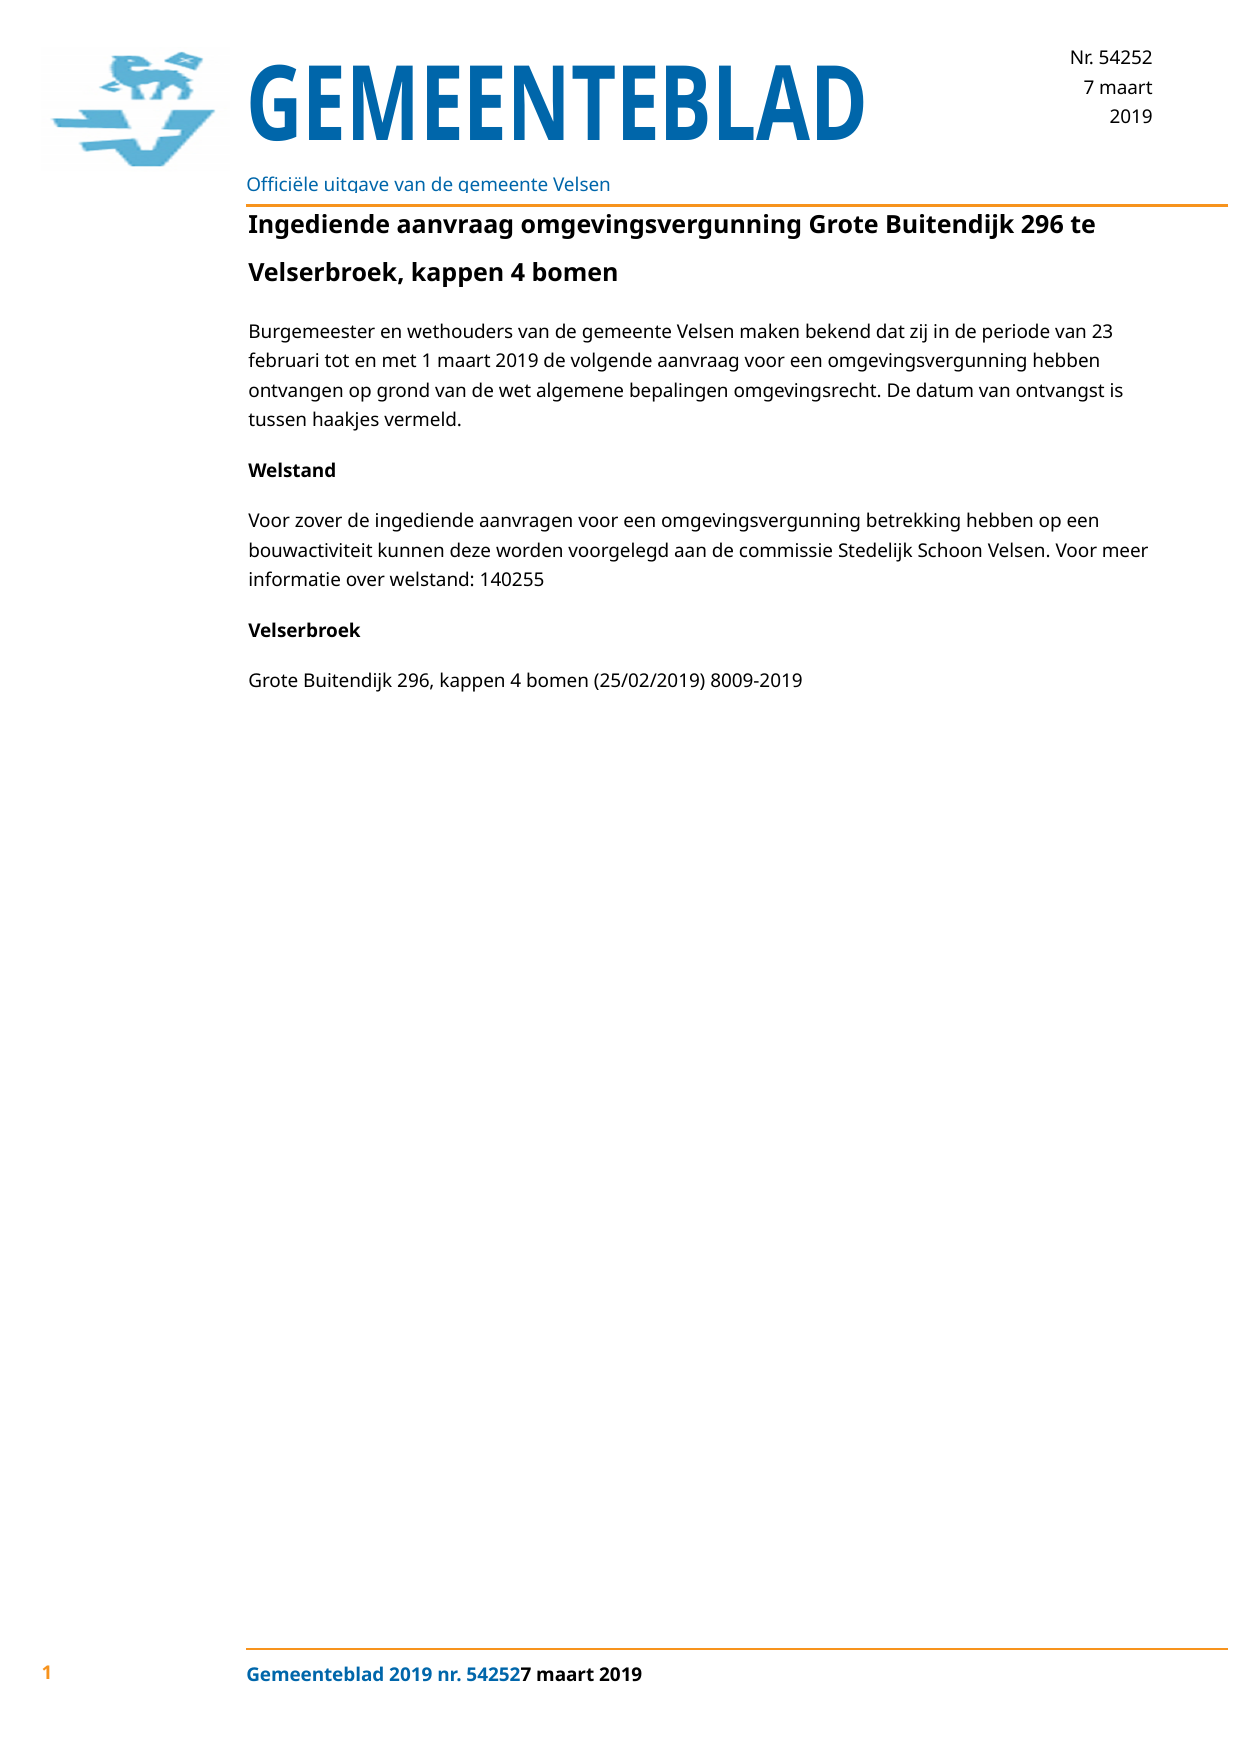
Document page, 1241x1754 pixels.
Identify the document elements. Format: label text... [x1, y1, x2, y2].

text Velserbroek [248, 617, 1152, 643]
text Burgemeester en wethouders van de gemeente Velsen maken bekend dat zij in de periode van 23 februari tot en met 1 maart 2019 de volgende aanvraag voor een omgevingsvergunning hebben ontvangen op grond van de wet algemene bepalingen omgevingsrecht. De datum van ontvangst is tussen haakjes vermeld. [248, 318, 1152, 432]
text Grote Buitendijk 296, kappen 4 bomen (25/02/2019) 8009-2019 [248, 667, 1152, 693]
picture [41, 47, 231, 172]
text Voor zover de ingediende aanvragen voor een omgevingsvergunning betrekking hebben op een bouwactiviteit kunnen deze worden voorgelegd aan de commissie Stedelijk Schoon Velsen. Voor meer informatie over welstand: 140255 [248, 507, 1152, 592]
text Ingediende aanvraag omgevingsvergunning Grote Buitendijk 296 te Velserbroek, kappen 4 bomen [248, 207, 1152, 288]
text Welstand [248, 457, 1152, 483]
